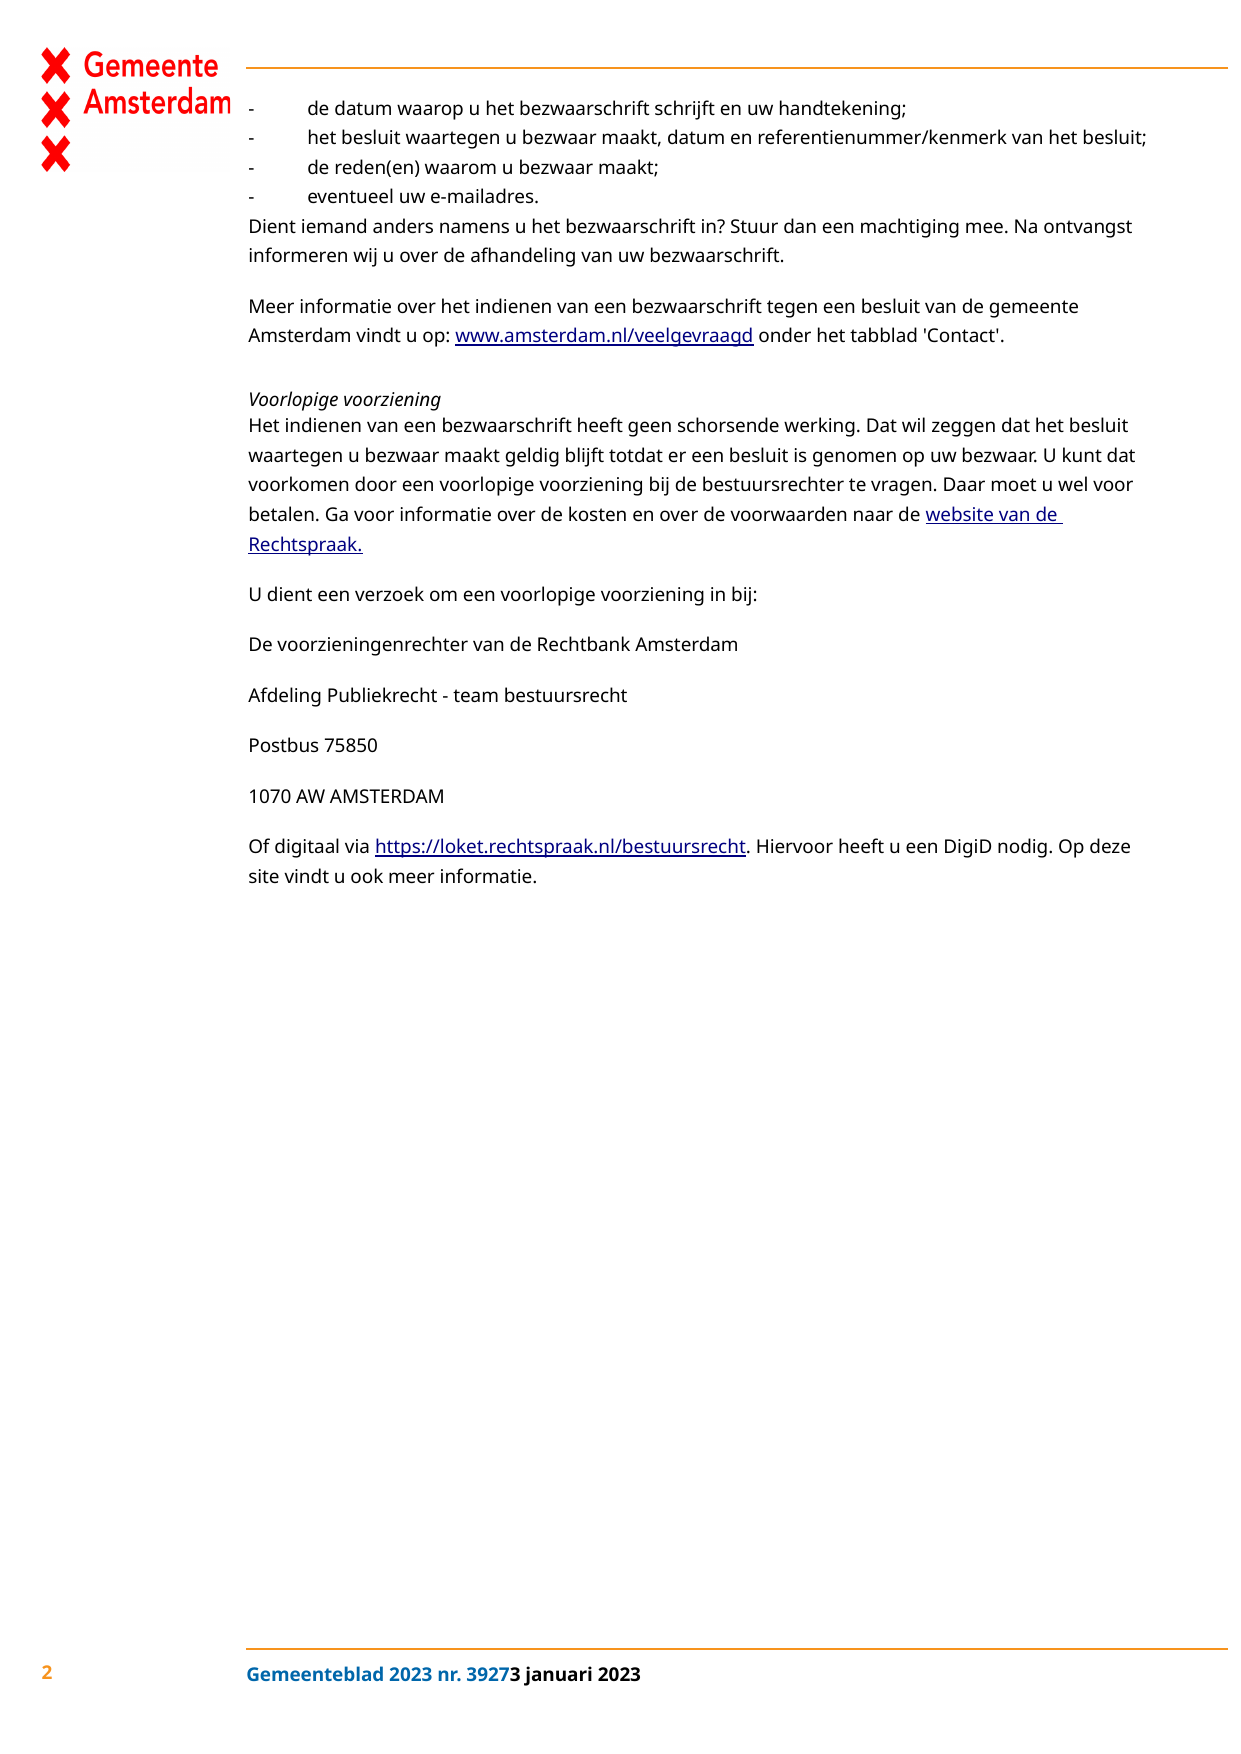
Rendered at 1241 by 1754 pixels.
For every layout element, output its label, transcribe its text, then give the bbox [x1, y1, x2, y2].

text Meer informatie over het indienen van een bezwaarschrift tegen een besluit van de gemeente Amsterdam vindt u op: www.amsterdam.nl/veelgevraagd onder het tabblad 'Contact'. [248, 293, 1152, 348]
list de datum waarop u het bezwaarschrift schrijft en uw handtekening; [248, 95, 1152, 121]
list de reden(en) waarom u bezwaar maakt; [248, 154, 1152, 180]
list het besluit waartegen u bezwaar maakt, datum en referentienummer/kenmerk van het besluit; [248, 124, 1152, 150]
list eventueel uw e-mailadres. [248, 183, 1152, 209]
text U dient een verzoek om een voorlopige voorziening in bij: [248, 581, 1152, 607]
text Voorlopige voorziening [248, 387, 1152, 412]
text Dient iemand anders namens u het bezwaarschrift in? Stuur dan een machtiging mee. Na ontvangst informeren wij u over de afhandeling van uw bezwaarschrift. [248, 213, 1152, 268]
text Of digitaal via https://loket.rechtspraak.nl/bestuursrecht. Hiervoor heeft u een DigiD nodig. Op deze site vindt u ook meer informatie. [248, 833, 1152, 888]
text Het indienen van een bezwaarschrift heeft geen schorsende werking. Dat wil zeggen dat het besluit waartegen u bezwaar maakt geldig blijft totdat er een besluit is genomen op uw bezwaar. U kunt dat voorkomen door een voorlopige voorziening bij de bestuursrechter te vragen. Daar moet u wel voor betalen. Ga voor informatie over de kosten en over de voorwaarden naar de website van de Rechtspraak. [248, 412, 1152, 556]
text 1070 AW AMSTERDAM [248, 783, 1152, 808]
text De voorzieningenrechter van de Rechtbank Amsterdam [248, 632, 1152, 657]
text Afdeling Publiekrecht - team bestuursrecht [248, 682, 1152, 708]
picture [41, 47, 231, 172]
text Postbus 75850 [248, 732, 1152, 758]
